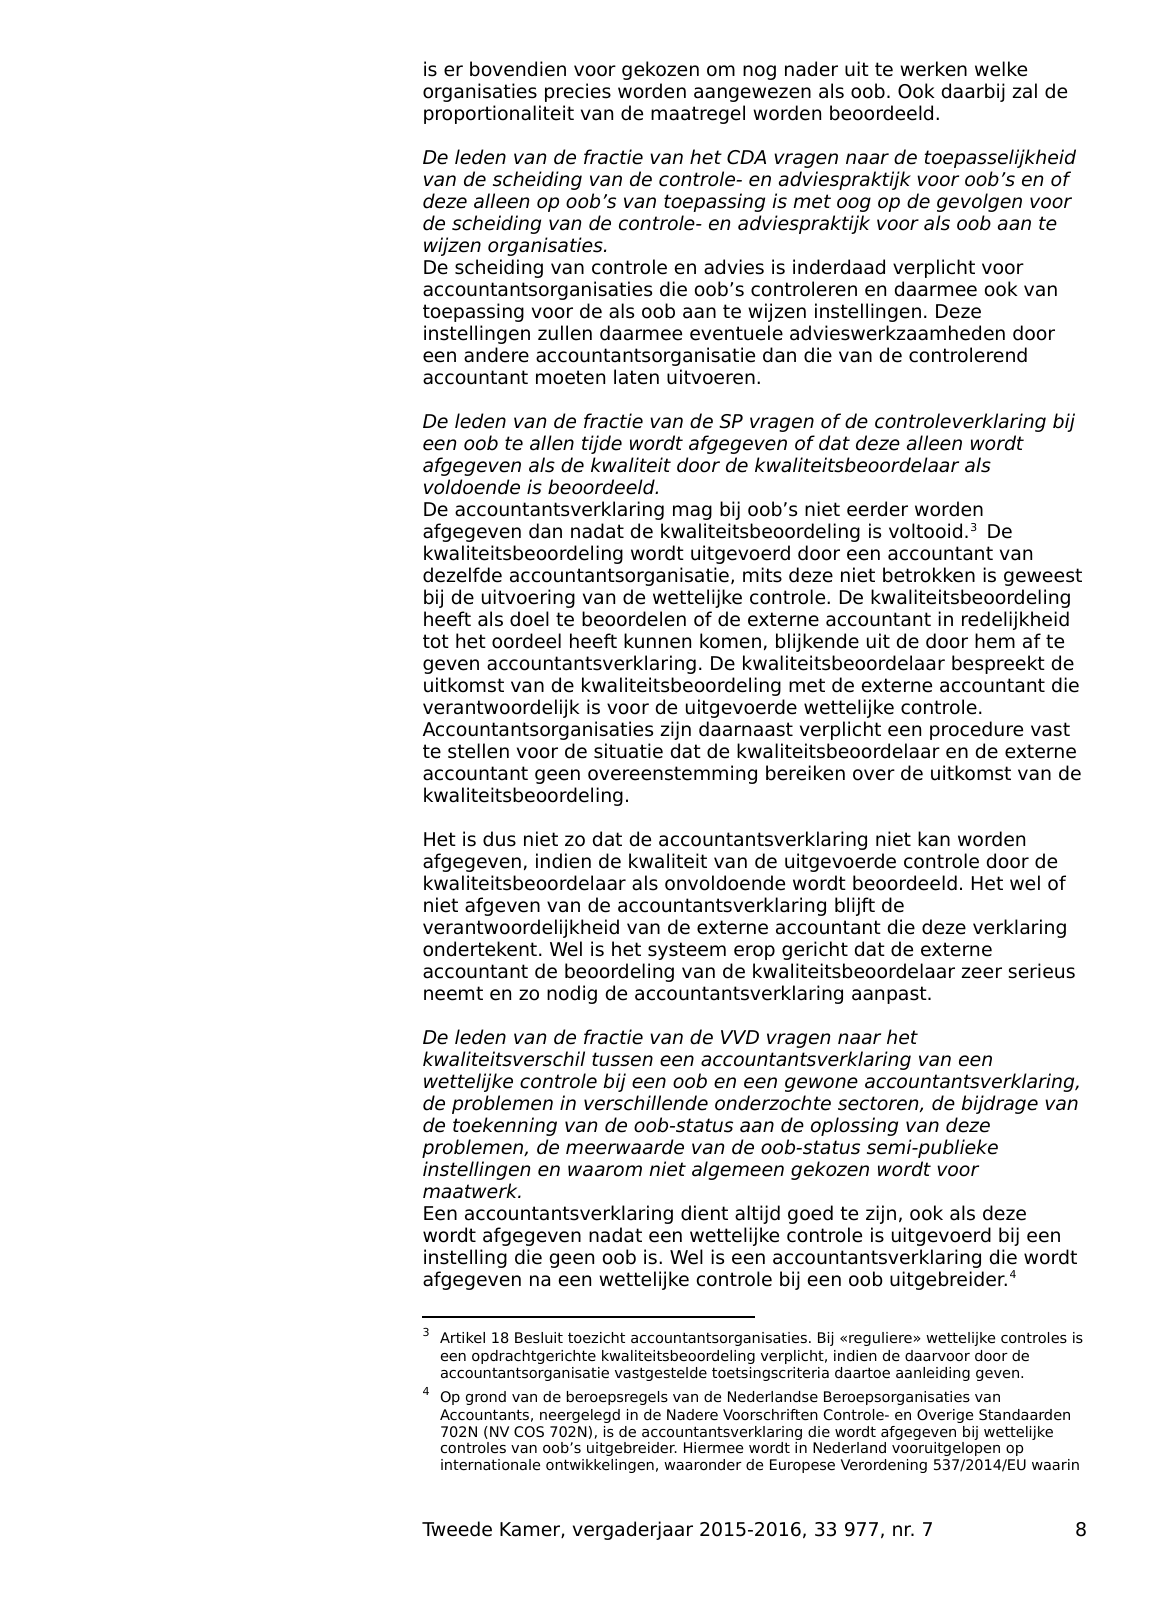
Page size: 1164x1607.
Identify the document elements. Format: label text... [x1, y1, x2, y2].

text De leden van de fractie van het CDA vragen naar de toepasselijkheid van de scheiding van de controle- en adviespraktijk voor oob’s en of deze alleen op oob’s van toepassing is met oog op de gevolgen voor de scheiding van de controle- en adviespraktijk voor als oob aan te wijzen organisaties. [422, 147, 1087, 257]
text Artikel 18 Besluit toezicht accountantsorganisaties. Bij «reguliere» wettelijke controles is een opdrachtgerichte kwaliteitsbeoordeling verplicht, indien de daarvoor door de accountantsorganisatie vastgestelde toetsingscriteria daartoe aanleiding geven. [422, 1326, 1087, 1382]
text is er bovendien voor gekozen om nog nader uit te werken welke organisaties precies worden aangewezen als oob. Ook daarbij zal de proportionaliteit van de maatregel worden beoordeeld. [422, 59, 1087, 125]
text Een accountantsverklaring dient altijd goed te zijn, ook als deze wordt afgegeven nadat een wettelijke controle is uitgevoerd bij een instelling die geen oob is. Wel is een accountantsverklaring die wordt afgegeven na een wettelijke controle bij een oob uitgebreider. [422, 1203, 1087, 1291]
text De accountantsverklaring mag bij oob’s niet eerder worden afgegeven dan nadat de kwaliteitsbeoordeling is voltooid. De kwaliteitsbeoordeling wordt uitgevoerd door een accountant van dezelfde accountantsorganisatie, mits deze niet betrokken is geweest bij de uitvoering van de wettelijke controle. De kwaliteitsbeoordeling heeft als doel te beoordelen of de externe accountant in redelijkheid tot het oordeel heeft kunnen komen, blijkende uit de door hem af te geven accountantsverklaring. De kwaliteitsbeoordelaar bespreekt de uitkomst van de kwaliteitsbeoordeling met de externe accountant die verantwoordelijk is voor de uitgevoerde wettelijke controle. Accountantsorganisaties zijn daarnaast verplicht een procedure vast te stellen voor de situatie dat de kwaliteitsbeoordelaar en de externe accountant geen overeenstemming bereiken over de uitkomst van de kwaliteitsbeoordeling. [422, 499, 1087, 807]
text De scheiding van controle en advies is inderdaad verplicht voor accountantsorganisaties die oob’s controleren en daarmee ook van toepassing voor de als oob aan te wijzen instellingen. Deze instellingen zullen daarmee eventuele advieswerkzaamheden door een andere accountantsorganisatie dan die van de controlerend accountant moeten laten uitvoeren. [422, 257, 1087, 389]
text De leden van de fractie van de VVD vragen naar het kwaliteitsverschil tussen een accountantsverklaring van een wettelijke controle bij een oob en een gewone accountantsverklaring, de problemen in verschillende onderzochte sectoren, de bijdrage van de toekenning van de oob-status aan de oplossing van deze problemen, de meerwaarde van de oob-status semi-publieke instellingen en waarom niet algemeen gekozen wordt voor maatwerk. [422, 1027, 1087, 1203]
text De leden van de fractie van de SP vragen of de controleverklaring bij een oob te allen tijde wordt afgegeven of dat deze alleen wordt afgegeven als de kwaliteit door de kwaliteitsbeoordelaar als voldoende is beoordeeld. [422, 411, 1087, 499]
text Het is dus niet zo dat de accountantsverklaring niet kan worden afgegeven, indien de kwaliteit van de uitgevoerde controle door de kwaliteitsbeoordelaar als onvoldoende wordt beoordeeld. Het wel of niet afgeven van de accountantsverklaring blijft de verantwoordelijkheid van de externe accountant die deze verklaring ondertekent. Wel is het systeem erop gericht dat de externe accountant de beoordeling van de kwaliteitsbeoordelaar zeer serieus neemt en zo nodig de accountantsverklaring aanpast. [422, 829, 1087, 1005]
text Op grond van de beroepsregels van de Nederlandse Beroepsorganisaties van Accountants, neergelegd in de Nadere Voorschriften Controle- en Overige Standaarden 702N (NV COS 702N), is de accountantsverklaring die wordt afgegeven bij wettelijke controles van oob’s uitgebreider. Hiermee wordt in Nederland vooruitgelopen op internationale ontwikkelingen, waaronder de Europese Verordening 537/2014/EU waarin [422, 1385, 1087, 1474]
